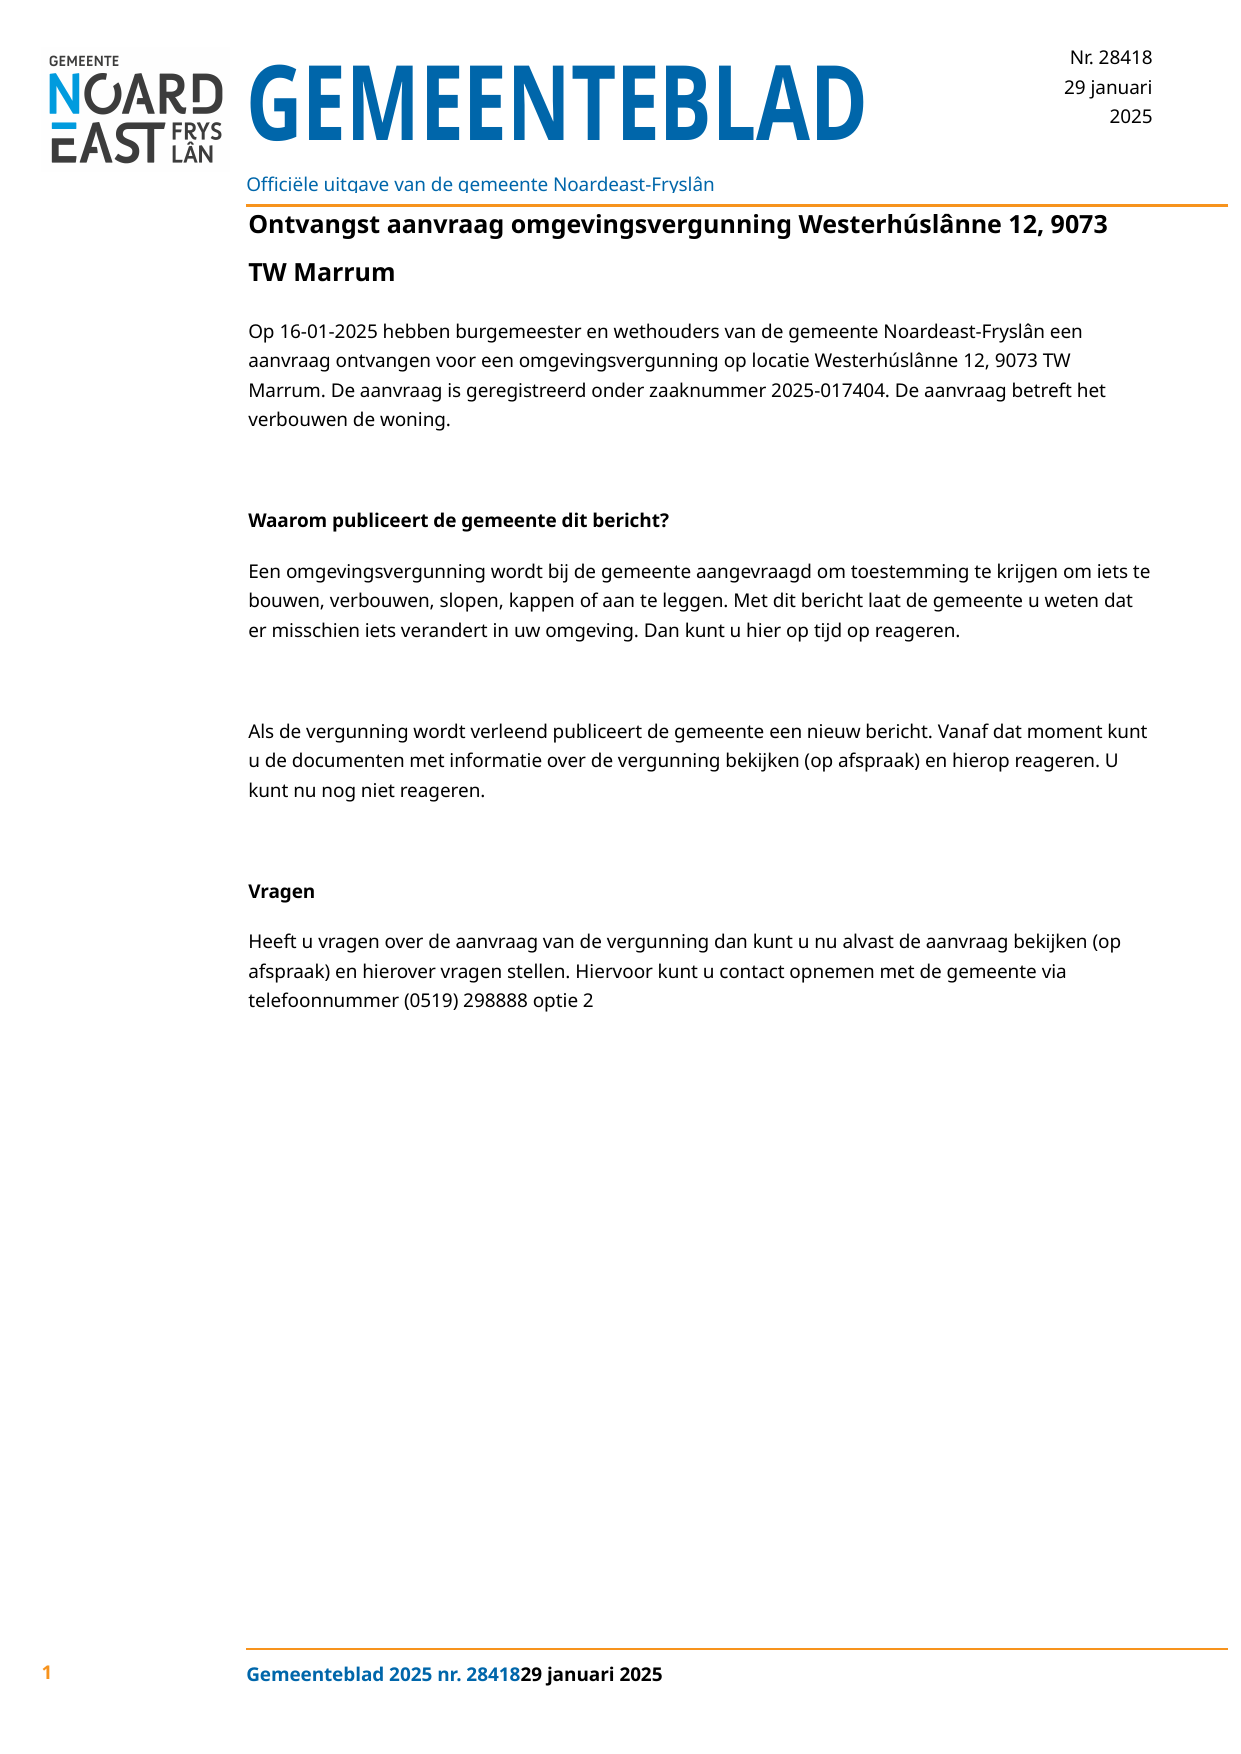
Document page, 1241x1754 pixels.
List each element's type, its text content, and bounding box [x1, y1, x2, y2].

text Ontvangst aanvraag omgevingsvergunning Westerhúslânne 12, 9073 TW Marrum [248, 207, 1152, 288]
text Vragen [248, 878, 1152, 904]
text Als de vergunning wordt verleend publiceert de gemeente een nieuw bericht. Vanaf dat moment kunt u de documenten met informatie over de vergunning bekijken (op afspraak) en hierop reageren. U kunt nu nog niet reageren. [248, 718, 1152, 803]
text Waarom publiceert de gemeente dit bericht? [248, 507, 1152, 533]
text Op 16-01-2025 hebben burgemeester en wethouders van de gemeente Noardeast-Fryslân een aanvraag ontvangen voor een omgevingsvergunning op locatie Westerhúslânne 12, 9073 TW Marrum. De aanvraag is geregistreerd onder zaaknummer 2025-017404. De aanvraag betreft het verbouwen de woning. [248, 318, 1152, 432]
picture [41, 47, 231, 172]
text Heeft u vragen over de aanvraag van de vergunning dan kunt u nu alvast de aanvraag bekijken (op afspraak) en hierover vragen stellen. Hiervoor kunt u contact opnemen met de gemeente via telefoonnummer (0519) 298888 optie 2 [248, 928, 1152, 1013]
text Een omgevingsvergunning wordt bij de gemeente aangevraagd om toestemming te krijgen om iets te bouwen, verbouwen, slopen, kappen of aan te leggen. Met dit bericht laat de gemeente u weten dat er misschien iets verandert in uw omgeving. Dan kunt u hier op tijd op reageren. [248, 558, 1152, 643]
